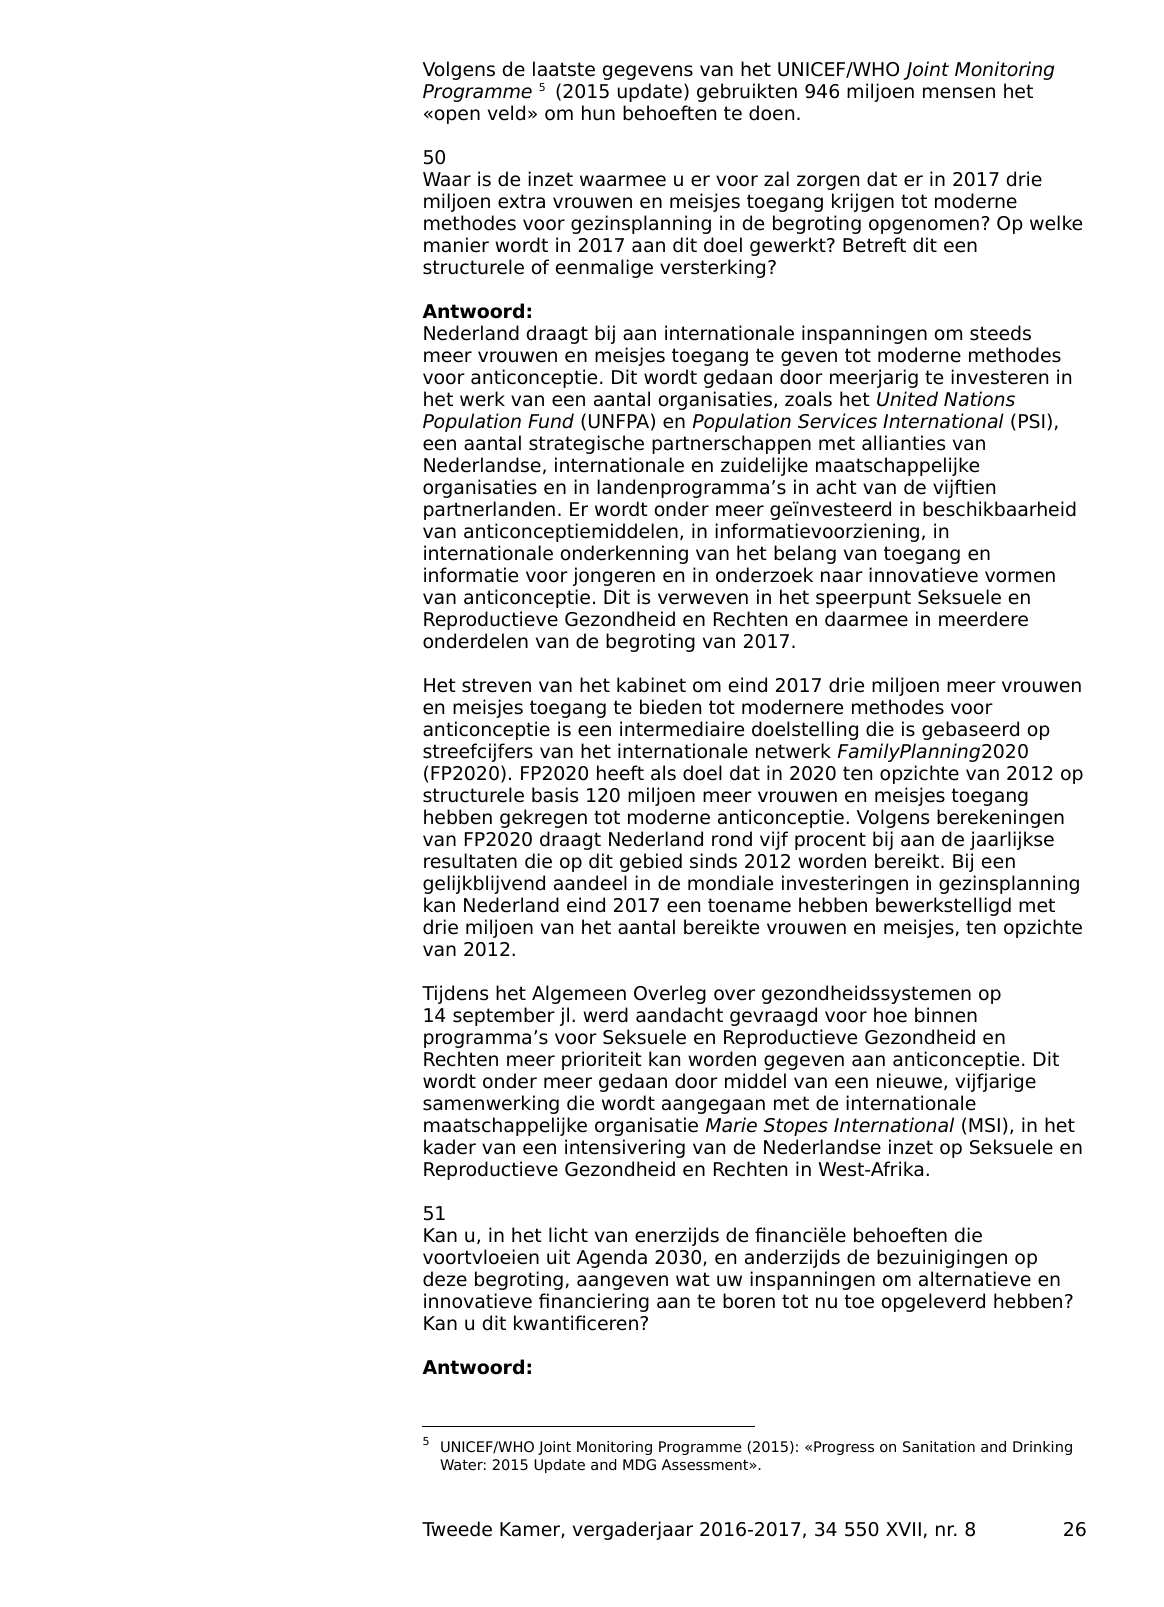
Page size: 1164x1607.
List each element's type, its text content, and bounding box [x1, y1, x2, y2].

text Kan u, in het licht van enerzijds de financiële behoeften die voortvloeien uit Agenda 2030, en anderzijds de bezuinigingen op deze begroting, aangeven wat uw inspanningen om alternatieve en innovatieve financiering aan te boren tot nu toe opgeleverd hebben? Kan u dit kwantificeren? [422, 1225, 1087, 1335]
text Nederland draagt bij aan internationale inspanningen om steeds meer vrouwen en meisjes toegang te geven tot moderne methodes voor anticonceptie. Dit wordt gedaan door meerjarig te investeren in het werk van een aantal organisaties, zoals het United Nations Population Fund (UNFPA) en Population Services International (PSI), een aantal strategische partnerschappen met allianties van Nederlandse, internationale en zuidelijke maatschappelijke organisaties en in landenprogramma’s in acht van de vijftien partnerlanden. Er wordt onder meer geïnvesteerd in beschikbaarheid van anticonceptiemiddelen, in informatievoorziening, in internationale onderkenning van het belang van toegang en informatie voor jongeren en in onderzoek naar innovatieve vormen van anticonceptie. Dit is verweven in het speerpunt Seksuele en Reproductieve Gezondheid en Rechten en daarmee in meerdere onderdelen van de begroting van 2017. [422, 323, 1087, 653]
text Antwoord: [422, 1357, 1087, 1379]
text 50 [422, 147, 1087, 169]
text Antwoord: [422, 301, 1087, 323]
text 51 [422, 1203, 1087, 1225]
text UNICEF/WHO Joint Monitoring Programme (2015): «Progress on Sanitation and Drinking Water: 2015 Update and MDG Assessment». [422, 1435, 1087, 1474]
text Tijdens het Algemeen Overleg over gezondheidssystemen op 14 september jl. werd aandacht gevraagd voor hoe binnen programma’s voor Seksuele en Reproductieve Gezondheid en Rechten meer prioriteit kan worden gegeven aan anticonceptie. Dit wordt onder meer gedaan door middel van een nieuwe, vijfjarige samenwerking die wordt aangegaan met de internationale maatschappelijke organisatie Marie Stopes International (MSI), in het kader van een intensivering van de Nederlandse inzet op Seksuele en Reproductieve Gezondheid en Rechten in West-Afrika. [422, 983, 1087, 1181]
text Volgens de laatste gegevens van het UNICEF/WHO Joint Monitoring Programme (2015 update) gebruikten 946 miljoen mensen het «open veld» om hun behoeften te doen. [422, 59, 1087, 125]
text Het streven van het kabinet om eind 2017 drie miljoen meer vrouwen en meisjes toegang te bieden tot modernere methodes voor anticonceptie is een intermediaire doelstelling die is gebaseerd op streefcijfers van het internationale netwerk FamilyPlanning2020 (FP2020). FP2020 heeft als doel dat in 2020 ten opzichte van 2012 op structurele basis 120 miljoen meer vrouwen en meisjes toegang hebben gekregen tot moderne anticonceptie. Volgens berekeningen van FP2020 draagt Nederland rond vijf procent bij aan de jaarlijkse resultaten die op dit gebied sinds 2012 worden bereikt. Bij een gelijkblijvend aandeel in de mondiale investeringen in gezinsplanning kan Nederland eind 2017 een toename hebben bewerkstelligd met drie miljoen van het aantal bereikte vrouwen en meisjes, ten opzichte van 2012. [422, 675, 1087, 961]
text Waar is de inzet waarmee u er voor zal zorgen dat er in 2017 drie miljoen extra vrouwen en meisjes toegang krijgen tot moderne methodes voor gezinsplanning in de begroting opgenomen? Op welke manier wordt in 2017 aan dit doel gewerkt? Betreft dit een structurele of eenmalige versterking? [422, 169, 1087, 279]
